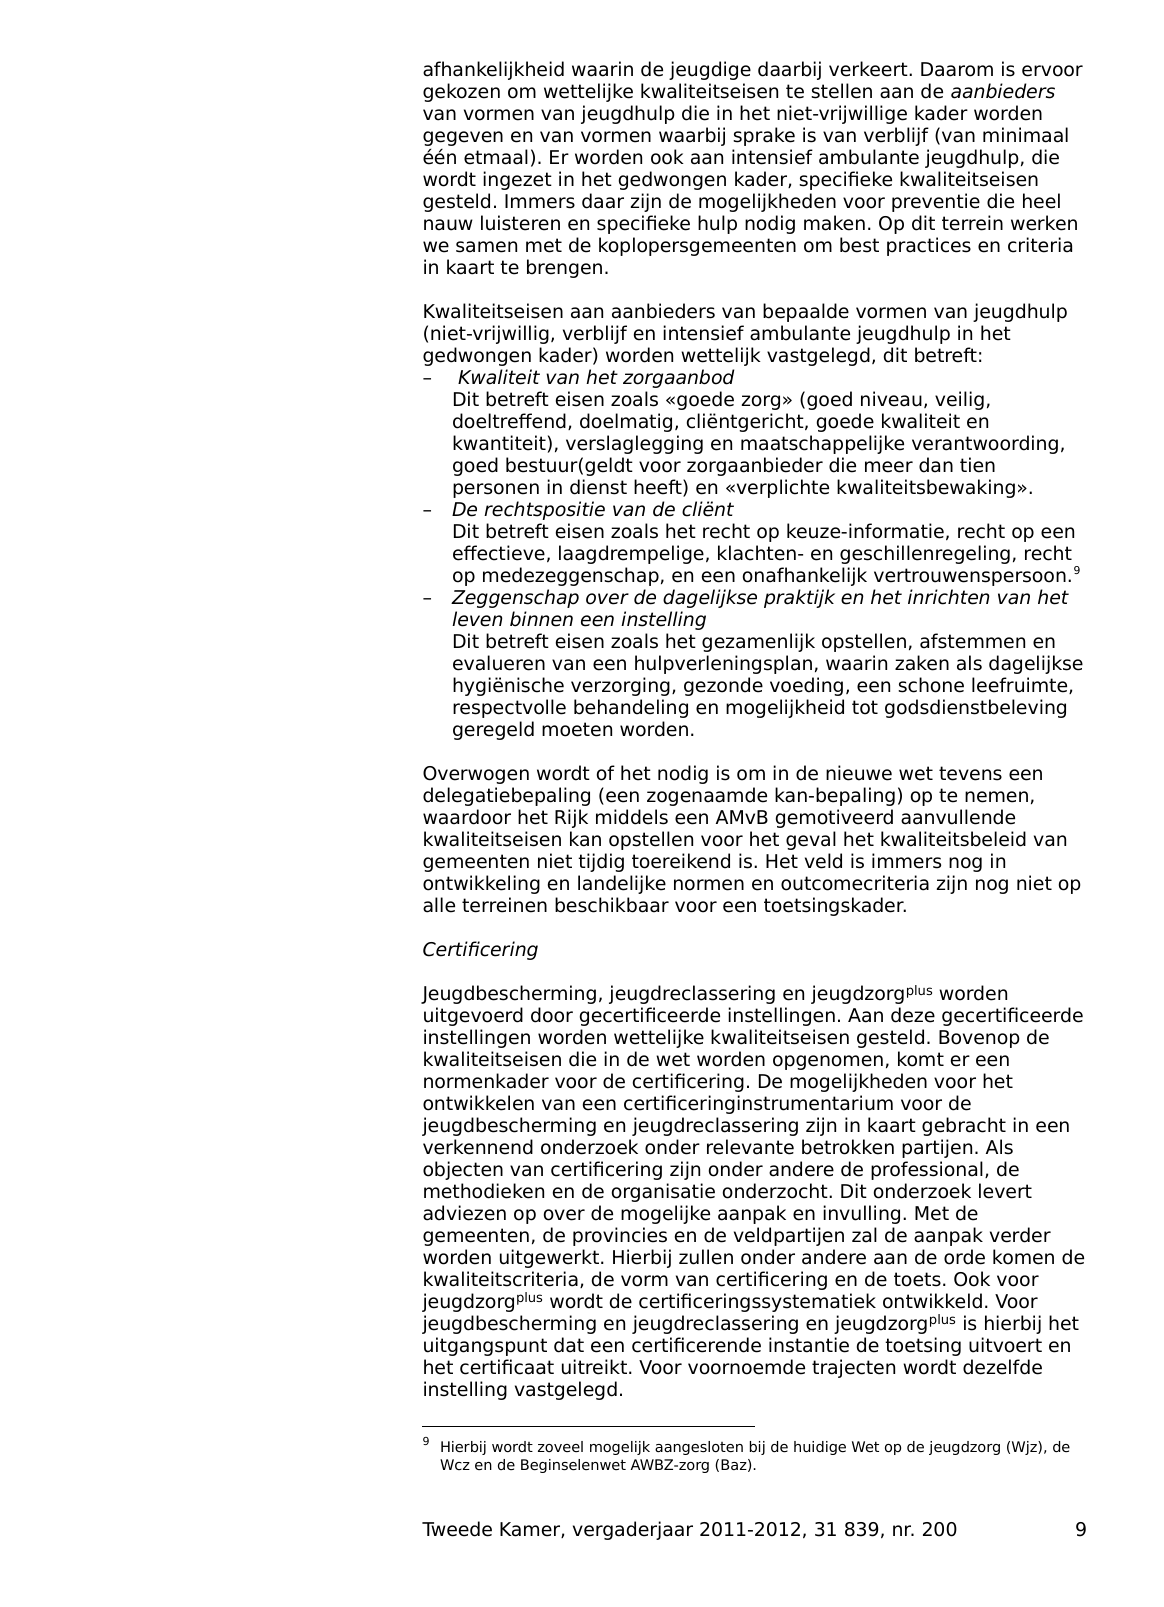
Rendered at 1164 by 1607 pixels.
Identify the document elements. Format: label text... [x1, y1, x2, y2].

text Kwaliteitseisen aan aanbieders van bepaalde vormen van jeugdhulp (niet-vrijwillig, verblijf en intensief ambulante jeugdhulp in het gedwongen kader) worden wettelijk vastgelegd, dit betreft: [422, 301, 1087, 367]
text – De rechtspositie van de cliënt [422, 499, 1087, 521]
text Overwogen wordt of het nodig is om in de nieuwe wet tevens een delegatiebepaling (een zogenaamde kan-bepaling) op te nemen, waardoor het Rijk middels een AMvB gemotiveerd aanvullende kwaliteitseisen kan opstellen voor het geval het kwaliteitsbeleid van gemeenten niet tijdig toereikend is. Het veld is immers nog in ontwikkeling en landelijke normen en outcomecriteria zijn nog niet op alle terreinen beschikbaar voor een toetsingskader. [422, 763, 1087, 917]
text afhankelijkheid waarin de jeugdige daarbij verkeert. Daarom is ervoor gekozen om wettelijke kwaliteitseisen te stellen aan de aanbieders van vormen van jeugdhulp die in het niet-vrijwillige kader worden gegeven en van vormen waarbij sprake is van verblijf (van minimaal één etmaal). Er worden ook aan intensief ambulante jeugdhulp, die wordt ingezet in het gedwongen kader, specifieke kwaliteitseisen gesteld. Immers daar zijn de mogelijkheden voor preventie die heel nauw luisteren en specifieke hulp nodig maken. Op dit terrein werken we samen met de koplopersgemeenten om best practices en criteria in kaart te brengen. [422, 59, 1087, 279]
text Dit betreft eisen zoals het gezamenlijk opstellen, afstemmen en evalueren van een hulpverleningsplan, waarin zaken als dagelijkse hygiënische verzorging, gezonde voeding, een schone leefruimte, respectvolle behandeling en mogelijkheid tot godsdienstbeleving geregeld moeten worden. [452, 631, 1087, 741]
text – Zeggenschap over de dagelijkse praktijk en het inrichten van het leven binnen een instelling [422, 587, 1087, 631]
text Dit betreft eisen zoals «goede zorg» (goed niveau, veilig, doeltreffend, doelmatig, cliëntgericht, goede kwaliteit en kwantiteit), verslaglegging en maatschappelijke verantwoording, goed bestuur(geldt voor zorgaanbieder die meer dan tien personen in dienst heeft) en «verplichte kwaliteitsbewaking». [452, 389, 1087, 499]
text Jeugdbescherming, jeugdreclassering en jeugdzorgplus worden uitgevoerd door gecertificeerde instellingen. Aan deze gecertificeerde instellingen worden wettelijke kwaliteitseisen gesteld. Bovenop de kwaliteitseisen die in de wet worden opgenomen, komt er een normenkader voor de certificering. De mogelijkheden voor het ontwikkelen van een certificeringinstrumentarium voor de jeugdbescherming en jeugdreclassering zijn in kaart gebracht in een verkennend onderzoek onder relevante betrokken partijen. Als objecten van certificering zijn onder andere de professional, de methodieken en de organisatie onderzocht. Dit onderzoek levert adviezen op over de mogelijke aanpak en invulling. Met de gemeenten, de provincies en de veldpartijen zal de aanpak verder worden uitgewerkt. Hierbij zullen onder andere aan de orde komen de kwaliteitscriteria, de vorm van certificering en de toets. Ook voor jeugdzorgplus wordt de certificeringssystematiek ontwikkeld. Voor jeugdbescherming en jeugdreclassering en jeugdzorgplus is hierbij het uitgangspunt dat een certificerende instantie de toetsing uitvoert en het certificaat uitreikt. Voor voornoemde trajecten wordt dezelfde instelling vastgelegd. [422, 983, 1087, 1401]
text Dit betreft eisen zoals het recht op keuze-informatie, recht op een effectieve, laagdrempelige, klachten- en geschillenregeling, recht op medezeggenschap, en een onafhankelijk vertrouwenspersoon. [452, 521, 1087, 587]
text – Kwaliteit van het zorgaanbod [422, 367, 1087, 389]
text Hierbij wordt zoveel mogelijk aangesloten bij de huidige Wet op de jeugdzorg (Wjz), de Wcz en de Beginselenwet AWBZ-zorg (Baz). [422, 1435, 1087, 1474]
subtitle Certificering [422, 939, 1087, 961]
